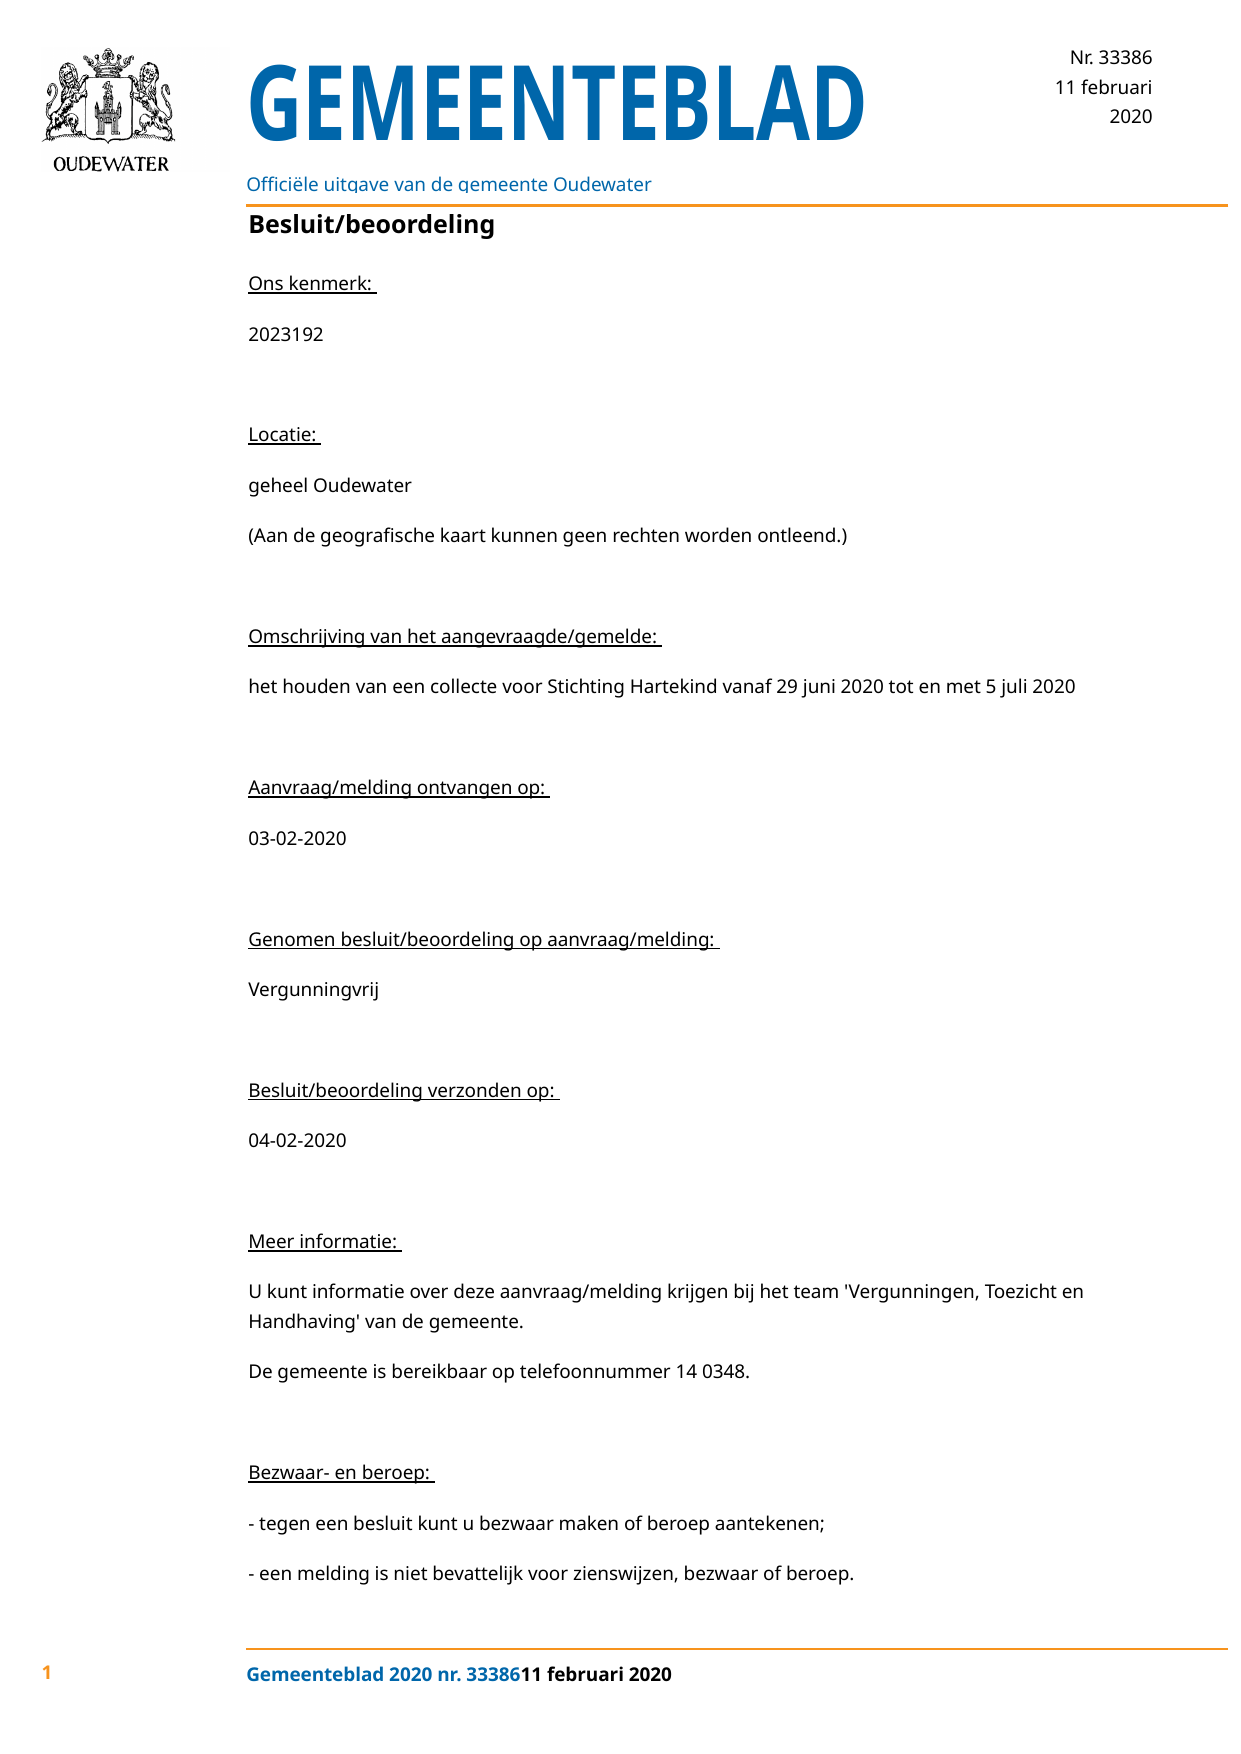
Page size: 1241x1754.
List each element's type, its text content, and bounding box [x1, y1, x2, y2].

text Omschrijving van het aangevraagde/gemelde: [248, 623, 1152, 649]
text - een melding is niet bevattelijk voor zienswijzen, bezwaar of beroep. [248, 1560, 1152, 1586]
picture [41, 47, 231, 172]
text Besluit/beoordeling verzonden op: [248, 1077, 1152, 1103]
text 04-02-2020 [248, 1127, 1152, 1153]
text (Aan de geografische kaart kunnen geen rechten worden ontleend.) [248, 522, 1152, 548]
text Besluit/beoordeling [248, 207, 1152, 241]
text 03-02-2020 [248, 825, 1152, 851]
text De gemeente is bereikbaar op telefoonnummer 14 0348. [248, 1359, 1152, 1384]
text U kunt informatie over deze aanvraag/melding krijgen bij het team 'Vergunningen, Toezicht en Handhaving' van de gemeente. [248, 1279, 1152, 1334]
text Vergunningvrij [248, 976, 1152, 1002]
text - tegen een besluit kunt u bezwaar maken of beroep aantekenen; [248, 1510, 1152, 1536]
text geheel Oudewater [248, 472, 1152, 498]
text Meer informatie: [248, 1228, 1152, 1254]
text Aanvraag/melding ontvangen op: [248, 774, 1152, 800]
text Bezwaar- en beroep: [248, 1459, 1152, 1485]
text Locatie: [248, 422, 1152, 447]
text Genomen besluit/beoordeling op aanvraag/melding: [248, 926, 1152, 951]
text 2023192 [248, 321, 1152, 346]
text het houden van een collecte voor Stichting Hartekind vanaf 29 juni 2020 tot en met 5 juli 2020 [248, 674, 1152, 699]
text Ons kenmerk: [248, 270, 1152, 296]
